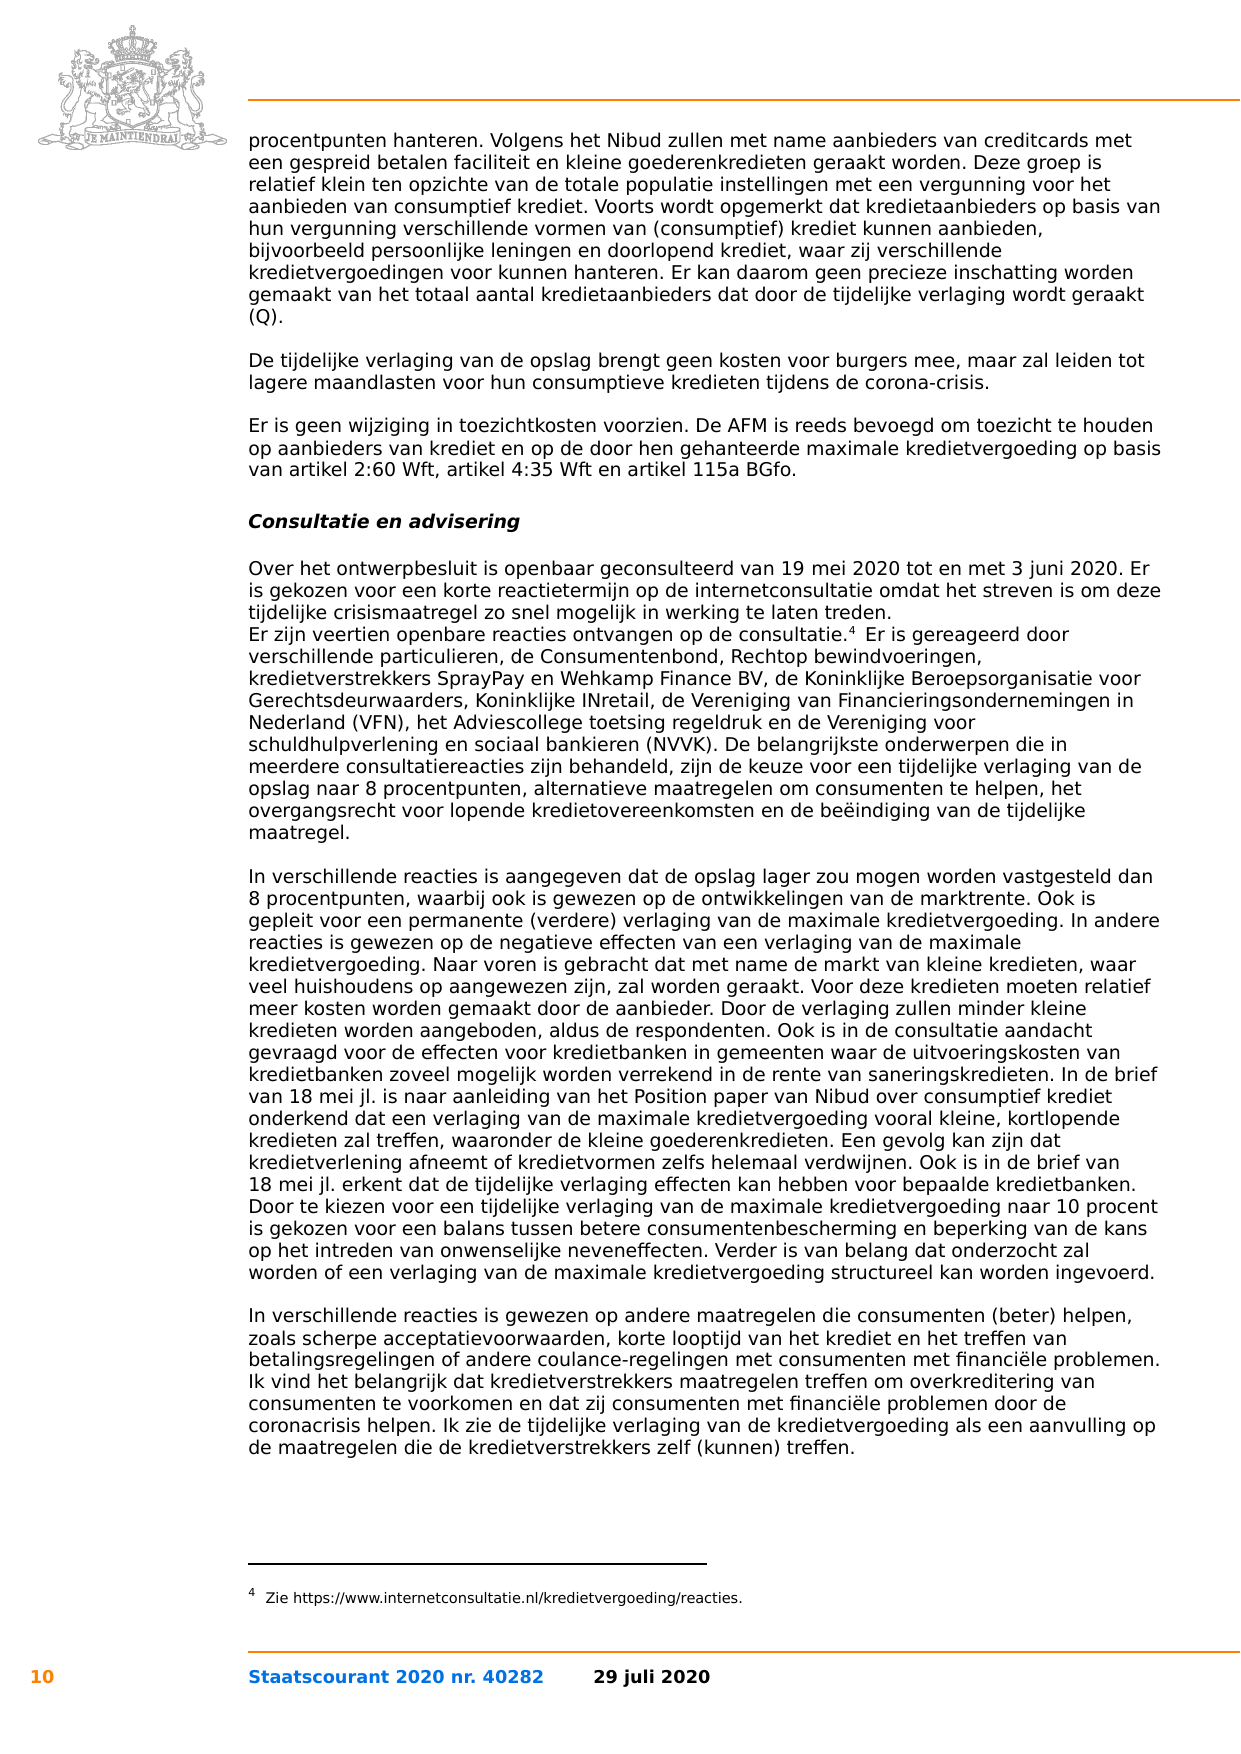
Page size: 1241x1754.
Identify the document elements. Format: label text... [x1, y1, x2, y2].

text In verschillende reacties is aangegeven dat de opslag lager zou mogen worden vastgesteld dan 8 procentpunten, waarbij ook is gewezen op de ontwikkelingen van de marktrente. Ook is gepleit voor een permanente (verdere) verlaging van de maximale kredietvergoeding. In andere reacties is gewezen op de negatieve effecten van een verlaging van de maximale kredietvergoeding. Naar voren is gebracht dat met name de markt van kleine kredieten, waar veel huishoudens op aangewezen zijn, zal worden geraakt. Voor deze kredieten moeten relatief meer kosten worden gemaakt door de aanbieder. Door de verlaging zullen minder kleine kredieten worden aangeboden, aldus de respondenten. Ook is in de consultatie aandacht gevraagd voor de effecten voor kredietbanken in gemeenten waar de uitvoeringskosten van kredietbanken zoveel mogelijk worden verrekend in de rente van saneringskredieten. In de brief van 18 mei jl. is naar aanleiding van het Position paper van Nibud over consumptief krediet onderkend dat een verlaging van de maximale kredietvergoeding vooral kleine, kortlopende kredieten zal treffen, waaronder de kleine goederenkredieten. Een gevolg kan zijn dat kredietverlening afneemt of kredietvormen zelfs helemaal verdwijnen. Ook is in de brief van 18 mei jl. erkent dat de tijdelijke verlaging effecten kan hebben voor bepaalde kredietbanken. Door te kiezen voor een tijdelijke verlaging van de maximale kredietvergoeding naar 10 procent is gekozen voor een balans tussen betere consumentenbescherming en beperking van de kans op het intreden van onwenselijke neveneffecten. Verder is van belang dat onderzocht zal worden of een verlaging van de maximale kredietvergoeding structureel kan worden ingevoerd. [248, 866, 1163, 1283]
picture [38, 25, 227, 150]
text Er zijn veertien openbare reacties ontvangen op de consultatie. Er is gereageerd door verschillende particulieren, de Consumentenbond, Rechtop bewindvoeringen, kredietverstrekkers SprayPay en Wehkamp Finance BV, de Koninklijke Beroepsorganisatie voor Gerechtsdeurwaarders, Koninklijke INretail, de Vereniging van Financieringsondernemingen in Nederland (VFN), het Adviescollege toetsing regeldruk en de Vereniging voor schuldhulpverlening en sociaal bankieren (NVVK). De belangrijkste onderwerpen die in meerdere consultatiereacties zijn behandeld, zijn de keuze voor een tijdelijke verlaging van de opslag naar 8 procentpunten, alternatieve maatregelen om consumenten te helpen, het overgangsrecht voor lopende kredietovereenkomsten en de beëindiging van de tijdelijke maatregel. [248, 624, 1163, 844]
text procentpunten hanteren. Volgens het Nibud zullen met name aanbieders van creditcards met een gespreid betalen faciliteit en kleine goederenkredieten geraakt worden. Deze groep is relatief klein ten opzichte van de totale populatie instellingen met een vergunning voor het aanbieden van consumptief krediet. Voorts wordt opgemerkt dat kredietaanbieders op basis van hun vergunning verschillende vormen van (consumptief) krediet kunnen aanbieden, bijvoorbeeld persoonlijke leningen en doorlopend krediet, waar zij verschillende kredietvergoedingen voor kunnen hanteren. Er kan daarom geen precieze inschatting worden gemaakt van het totaal aantal kredietaanbieders dat door de tijdelijke verlaging wordt geraakt (Q). [248, 130, 1163, 328]
text In verschillende reacties is gewezen op andere maatregelen die consumenten (beter) helpen, zoals scherpe acceptatievoorwaarden, korte looptijd van het krediet en het treffen van betalingsregelingen of andere coulance-regelingen met consumenten met financiële problemen. Ik vind het belangrijk dat kredietverstrekkers maatregelen treffen om overkreditering van consumenten te voorkomen en dat zij consumenten met financiële problemen door de coronacrisis helpen. Ik zie de tijdelijke verlaging van de kredietvergoeding als een aanvulling op de maatregelen die de kredietverstrekkers zelf (kunnen) treffen. [248, 1305, 1163, 1459]
text Er is geen wijziging in toezichtkosten voorzien. De AFM is reeds bevoegd om toezicht te houden op aanbieders van krediet en op de door hen gehanteerde maximale kredietvergoeding op basis van artikel 2:60 Wft, artikel 4:35 Wft en artikel 115a BGfo. [248, 415, 1163, 481]
text Over het ontwerpbesluit is openbaar geconsulteerd van 19 mei 2020 tot en met 3 juni 2020. Er is gekozen voor een korte reactietermijn op de internetconsultatie omdat het streven is om deze tijdelijke crisismaatregel zo snel mogelijk in werking te laten treden. [248, 558, 1163, 624]
subtitle Consultatie en advisering [248, 511, 1163, 533]
text De tijdelijke verlaging van de opslag brengt geen kosten voor burgers mee, maar zal leiden tot lagere maandlasten voor hun consumptieve kredieten tijdens de corona-crisis. [248, 349, 1163, 393]
text Zie https://www.internetconsultatie.nl/kredietvergoeding/reacties. [248, 1586, 1163, 1608]
